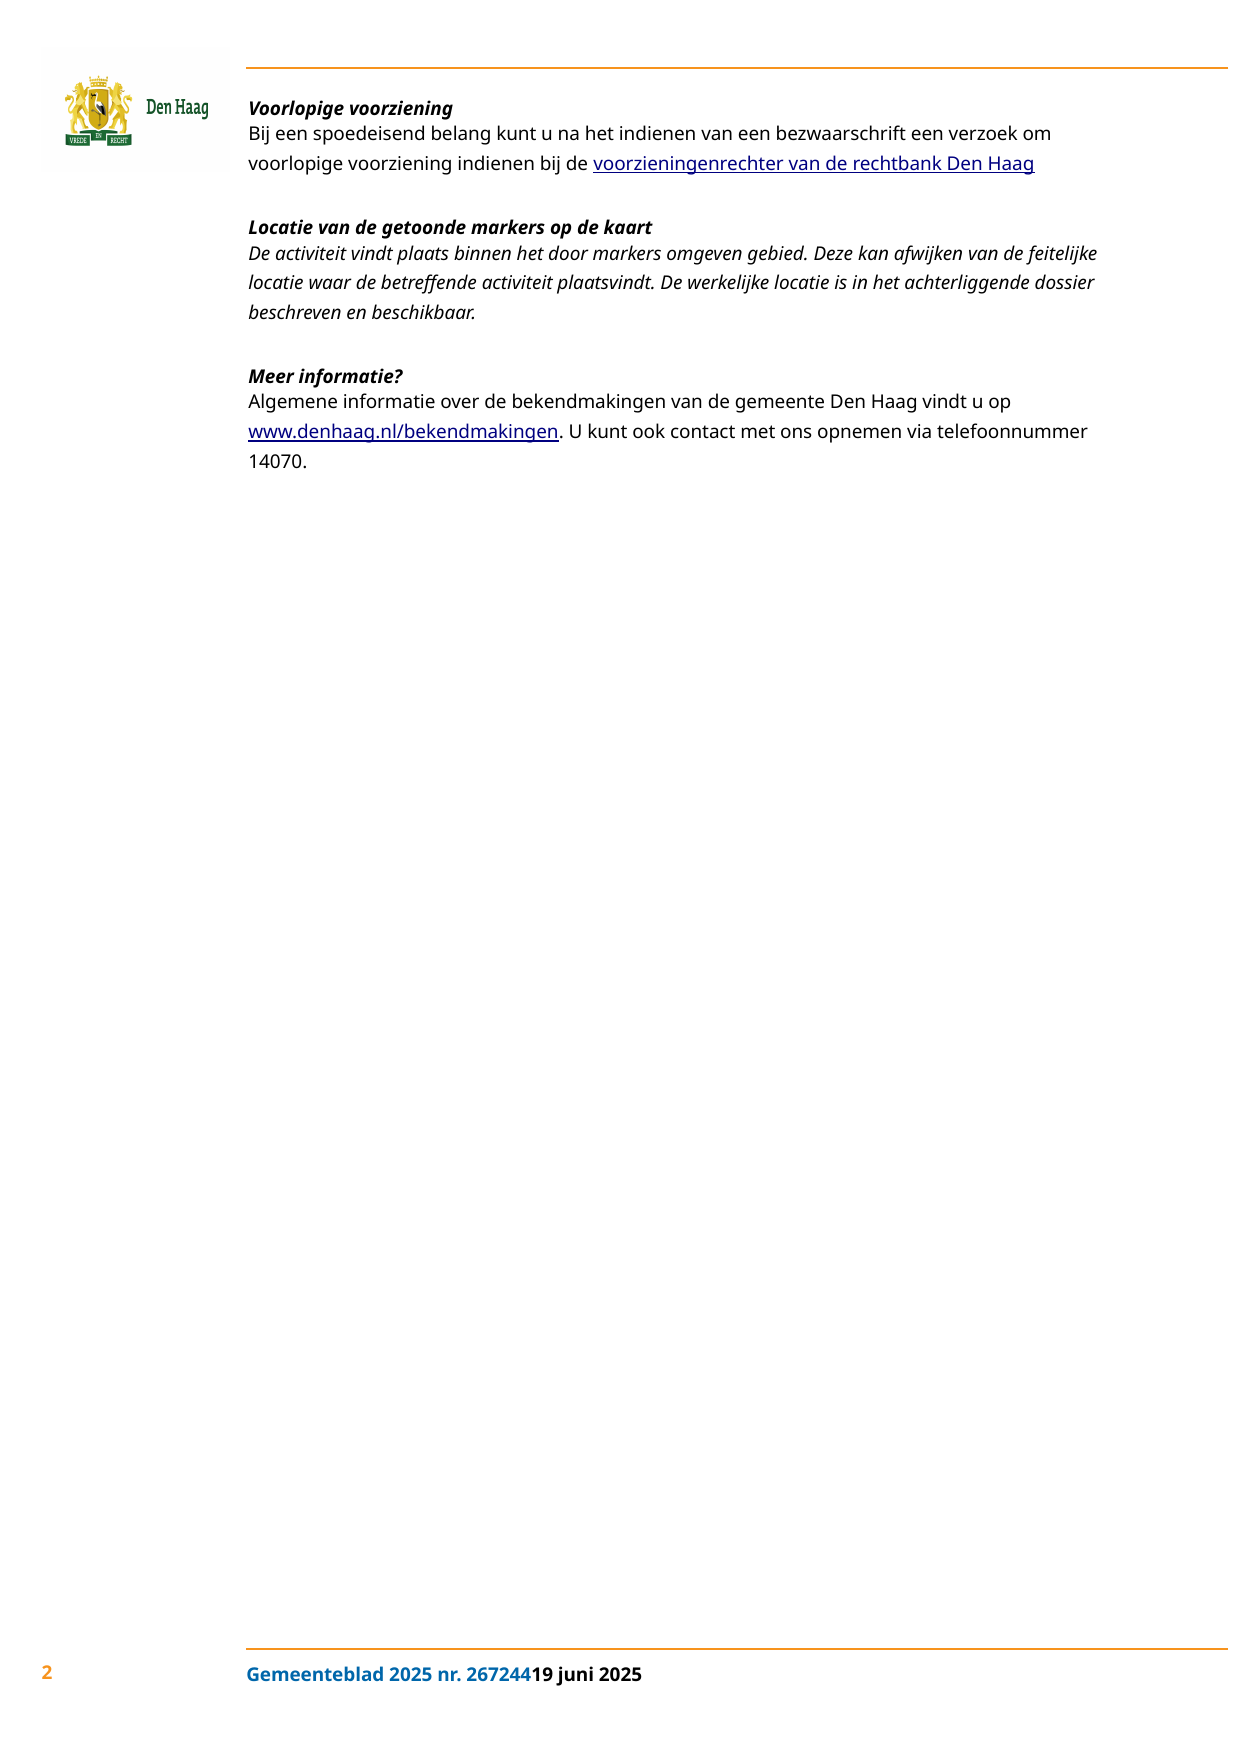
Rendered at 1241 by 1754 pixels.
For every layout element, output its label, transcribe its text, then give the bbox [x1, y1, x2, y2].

text Locatie van de getoonde markers op de kaart [248, 214, 1152, 240]
text Voorlopige voorziening [248, 95, 1152, 121]
picture [41, 47, 231, 172]
text Algemene informatie over de bekendmakingen van de gemeente Den Haag vindt u op www.denhaag.nl/bekendmakingen. U kunt ook contact met ons opnemen via telefoonnummer 14070. [248, 389, 1152, 473]
text Meer informatie? [248, 363, 1152, 389]
text De activiteit vindt plaats binnen het door markers omgeven gebied. Deze kan afwijken van de feitelijke locatie waar de betreffende activiteit plaatsvindt. De werkelijke locatie is in het achterliggende dossier beschreven en beschikbaar. [248, 240, 1152, 325]
text Bij een spoedeisend belang kunt u na het indienen van een bezwaarschrift een verzoek om voorlopige voorziening indienen bij de voorzieningenrechter van de rechtbank Den Haag [248, 121, 1152, 176]
